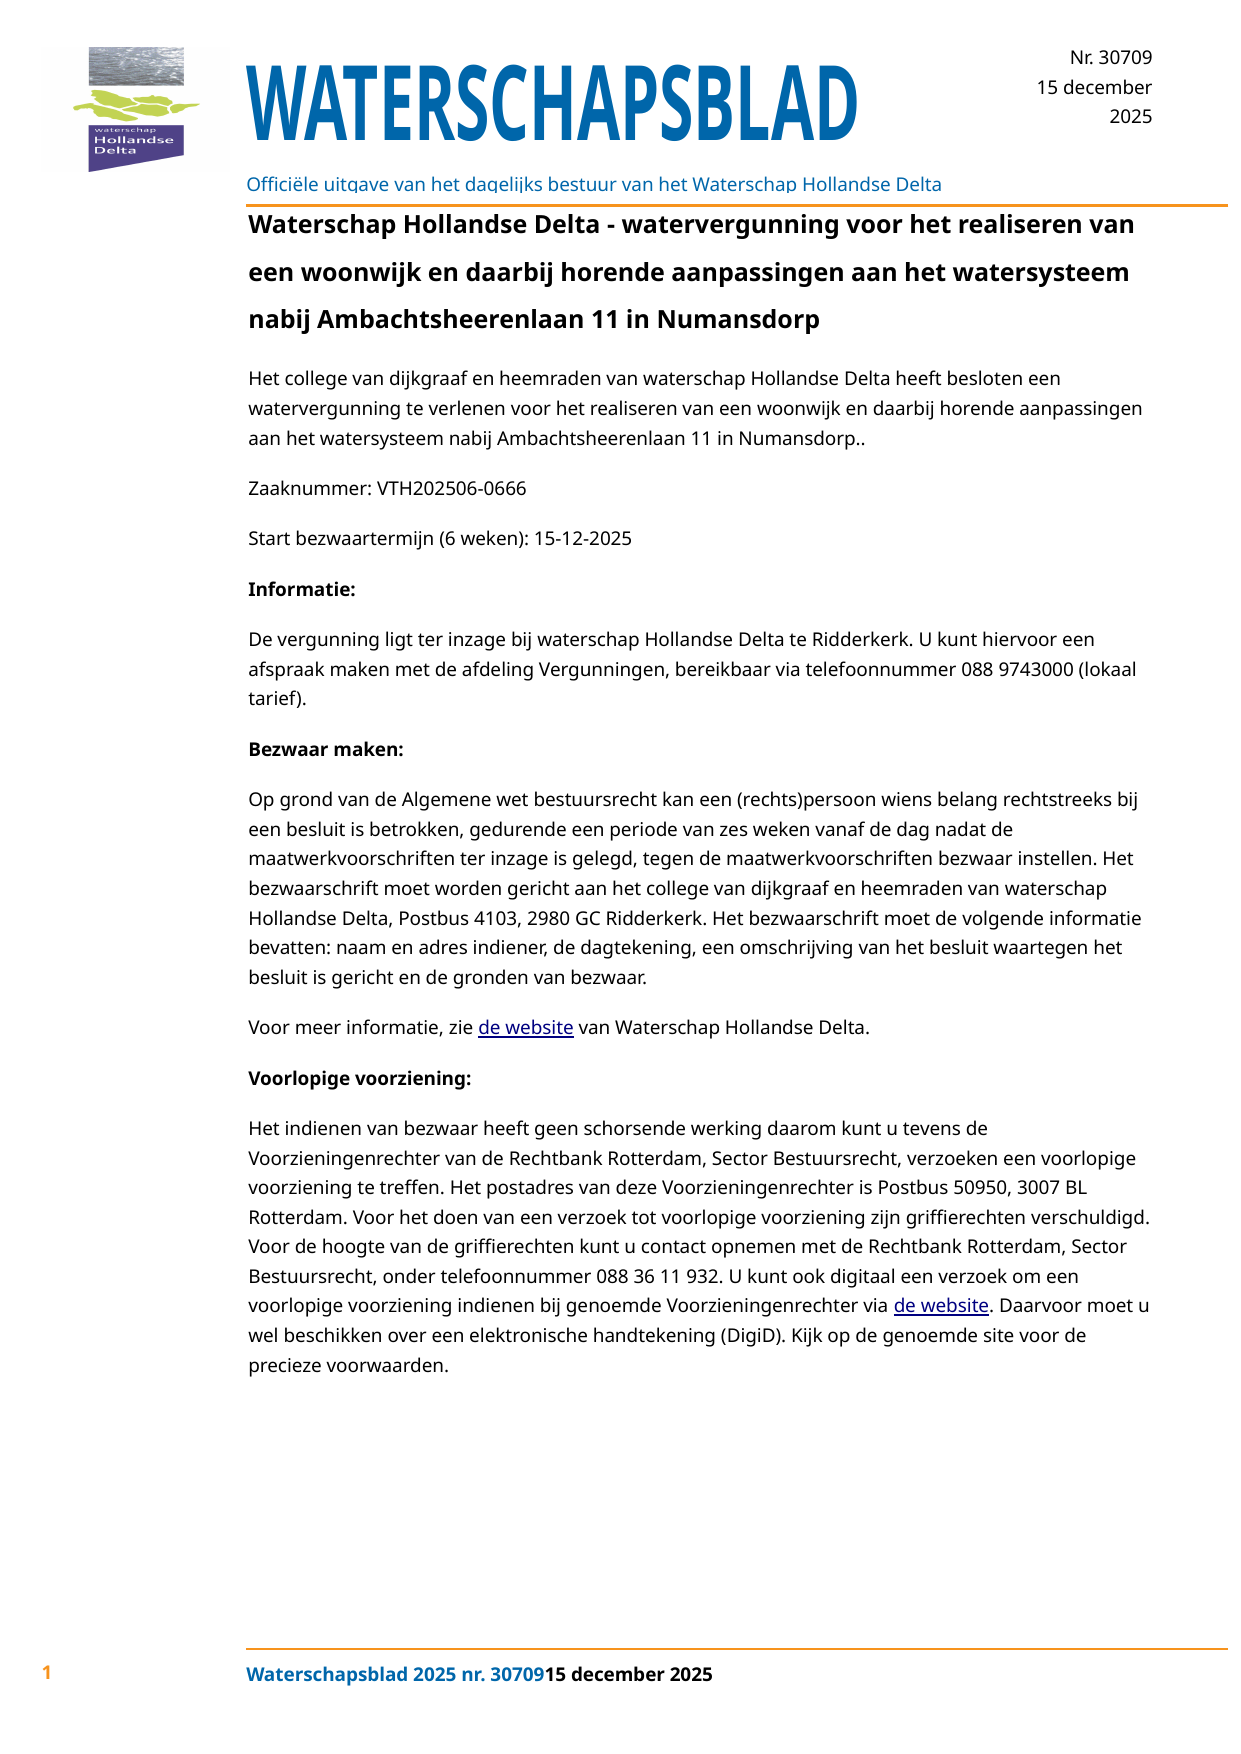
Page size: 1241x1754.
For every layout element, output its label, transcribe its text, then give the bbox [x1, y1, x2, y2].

text Voor meer informatie, zie de website van Waterschap Hollandse Delta. [248, 1014, 1152, 1040]
text De vergunning ligt ter inzage bij waterschap Hollandse Delta te Ridderkerk. U kunt hiervoor een afspraak maken met de afdeling Vergunningen, bereikbaar via telefoonnummer 088 9743000 (lokaal tarief). [248, 626, 1152, 711]
text Het indienen van bezwaar heeft geen schorsende werking daarom kunt u tevens de Voorzieningenrechter van de Rechtbank Rotterdam, Sector Bestuursrecht, verzoeken een voorlopige voorziening te treffen. Het postadres van deze Voorzieningenrechter is Postbus 50950, 3007 BL Rotterdam. Voor het doen van een verzoek tot voorlopige voorziening zijn griffierechten verschuldigd. Voor de hoogte van de griffierechten kunt u contact opnemen met de Rechtbank Rotterdam, Sector Bestuursrecht, onder telefoonnummer 088 36 11 932. U kunt ook digitaal een verzoek om een voorlopige voorziening indienen bij genoemde Voorzieningenrechter via de website. Daarvoor moet u wel beschikken over een elektronische handtekening (DigiD). Kijk op de genoemde site voor de precieze voorwaarden. [248, 1115, 1152, 1377]
text Bezwaar maken: [248, 736, 1152, 762]
text Zaaknummer: VTH202506-0666 [248, 475, 1152, 501]
text Start bezwaartermijn (6 weken): 15-12-2025 [248, 526, 1152, 551]
text Voorlopige voorziening: [248, 1065, 1152, 1090]
picture [41, 47, 231, 172]
text Het college van dijkgraaf en heemraden van waterschap Hollandse Delta heeft besloten een watervergunning te verlenen voor het realiseren van een woonwijk en daarbij horende aanpassingen aan het watersysteem nabij Ambachtsheerenlaan 11 in Numansdorp.. [248, 366, 1152, 450]
text Waterschap Hollandse Delta - watervergunning voor het realiseren van een woonwijk en daarbij horende aanpassingen aan het watersysteem nabij Ambachtsheerenlaan 11 in Numansdorp [248, 207, 1152, 336]
text Informatie: [248, 576, 1152, 602]
text Op grond van de Algemene wet bestuursrecht kan een (rechts)persoon wiens belang rechtstreeks bij een besluit is betrokken, gedurende een periode van zes weken vanaf de dag nadat de maatwerkvoorschriften ter inzage is gelegd, tegen de maatwerkvoorschriften bezwaar instellen. Het bezwaarschrift moet worden gericht aan het college van dijkgraaf en heemraden van waterschap Hollandse Delta, Postbus 4103, 2980 GC Ridderkerk. Het bezwaarschrift moet de volgende informatie bevatten: naam en adres indiener, de dagtekening, een omschrijving van het besluit waartegen het besluit is gericht en de gronden van bezwaar. [248, 786, 1152, 989]
